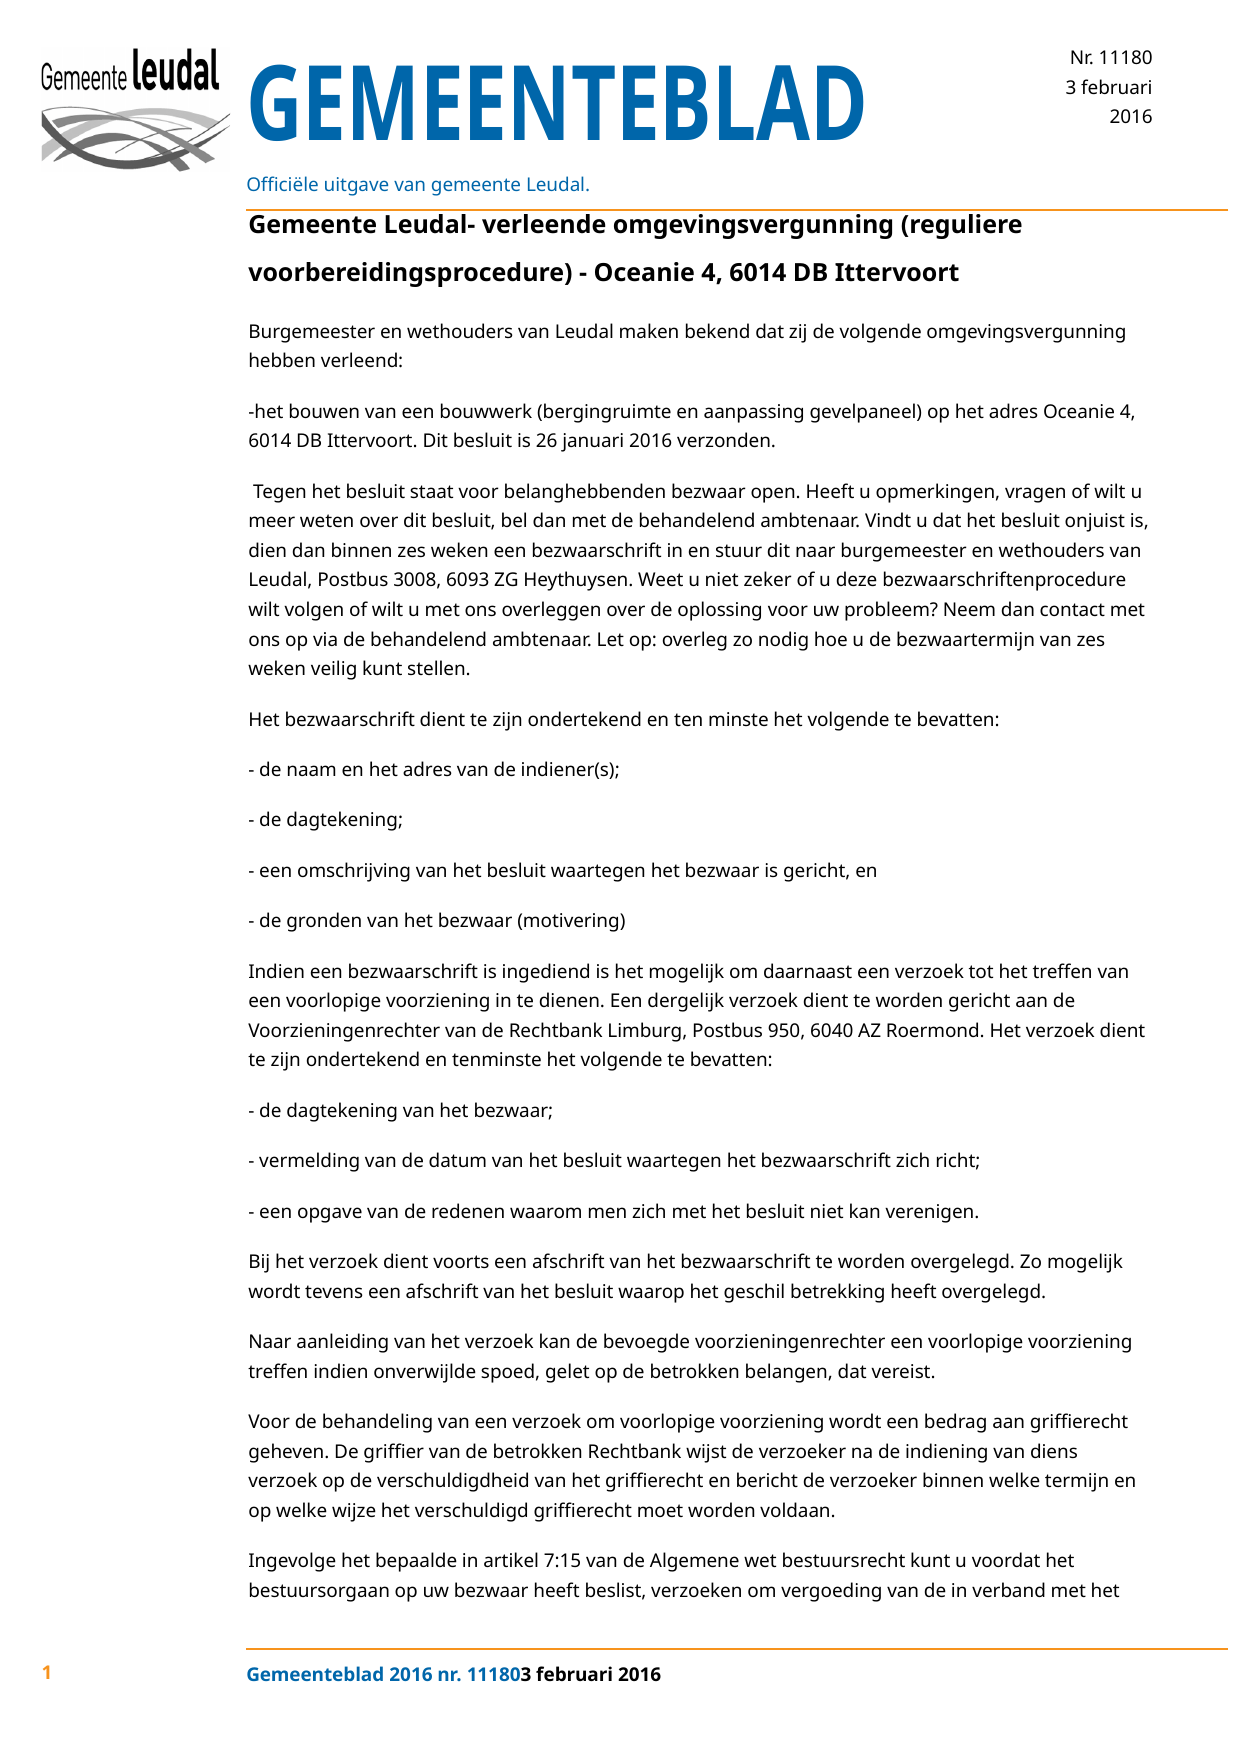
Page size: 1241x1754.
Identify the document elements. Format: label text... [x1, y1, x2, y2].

text Tegen het besluit staat voor belanghebbenden bezwaar open. Heeft u opmerkingen, vragen of wilt u meer weten over dit besluit, bel dan met de behandelend ambtenaar. Vindt u dat het besluit onjuist is, dien dan binnen zes weken een bezwaarschrift in en stuur dit naar burgemeester en wethouders van Leudal, Postbus 3008, 6093 ZG Heythuysen. Weet u niet zeker of u deze bezwaarschriftenprocedure wilt volgen of wilt u met ons overleggen over de oplossing voor uw probleem? Neem dan contact met ons op via de behandelend ambtenaar. Let op: overleg zo nodig hoe u de bezwaartermijn van zes weken veilig kunt stellen. [248, 478, 1152, 681]
text Voor de behandeling van een verzoek om voorlopige voorziening wordt een bedrag aan griffierecht geheven. De griffier van de betrokken Rechtbank wijst de verzoeker na de indiening van diens verzoek op de verschuldigdheid van het griffierecht en bericht de verzoeker binnen welke termijn en op welke wijze het verschuldigd griffierecht moet worden voldaan. [248, 1408, 1152, 1523]
text - de dagtekening; [248, 807, 1152, 832]
text -het bouwen van een bouwwerk (bergingruimte en aanpassing gevelpaneel) op het adres Oceanie 4, 6014 DB Ittervoort. Dit besluit is 26 januari 2016 verzonden. [248, 398, 1152, 453]
text Naar aanleiding van het verzoek kan de bevoegde voorzieningenrechter een voorlopige voorziening treffen indien onverwijlde spoed, gelet op de betrokken belangen, dat vereist. [248, 1328, 1152, 1384]
text Gemeente Leudal- verleende omgevingsvergunning (reguliere voorbereidingsprocedure) - Oceanie 4, 6014 DB Ittervoort [248, 211, 1152, 288]
text Indien een bezwaarschrift is ingediend is het mogelijk om daarnaast een verzoek tot het treffen van een voorlopige voorziening in te dienen. Een dergelijk verzoek dient te worden gericht aan de Voorzieningenrechter van de Rechtbank Limburg, Postbus 950, 6040 AZ Roermond. Het verzoek dient te zijn ondertekend en tenminste het volgende te bevatten: [248, 958, 1152, 1072]
text - een opgave van de redenen waarom men zich met het besluit niet kan verenigen. [248, 1198, 1152, 1224]
text - de dagtekening van het bezwaar; [248, 1097, 1152, 1123]
text - een omschrijving van het besluit waartegen het bezwaar is gericht, en [248, 857, 1152, 883]
text Het bezwaarschrift dient te zijn ondertekend en ten minste het volgende te bevatten: [248, 706, 1152, 732]
text Bij het verzoek dient voorts een afschrift van het bezwaarschrift te worden overgelegd. Zo mogelijk wordt tevens een afschrift van het besluit waarop het geschil betrekking heeft overgelegd. [248, 1248, 1152, 1304]
text - de naam en het adres van de indiener(s); [248, 756, 1152, 782]
text Ingevolge het bepaalde in artikel 7:15 van de Algemene wet bestuursrecht kunt u voordat het bestuursorgaan op uw bezwaar heeft beslist, verzoeken om vergoeding van de in verband met het [248, 1547, 1152, 1603]
text - vermelding van de datum van het besluit waartegen het bezwaarschrift zich richt; [248, 1147, 1152, 1173]
text - de gronden van het bezwaar (motivering) [248, 907, 1152, 933]
text Burgemeester en wethouders van Leudal maken bekend dat zij de volgende omgevingsvergunning hebben verleend: [248, 318, 1152, 373]
picture [41, 47, 231, 172]
